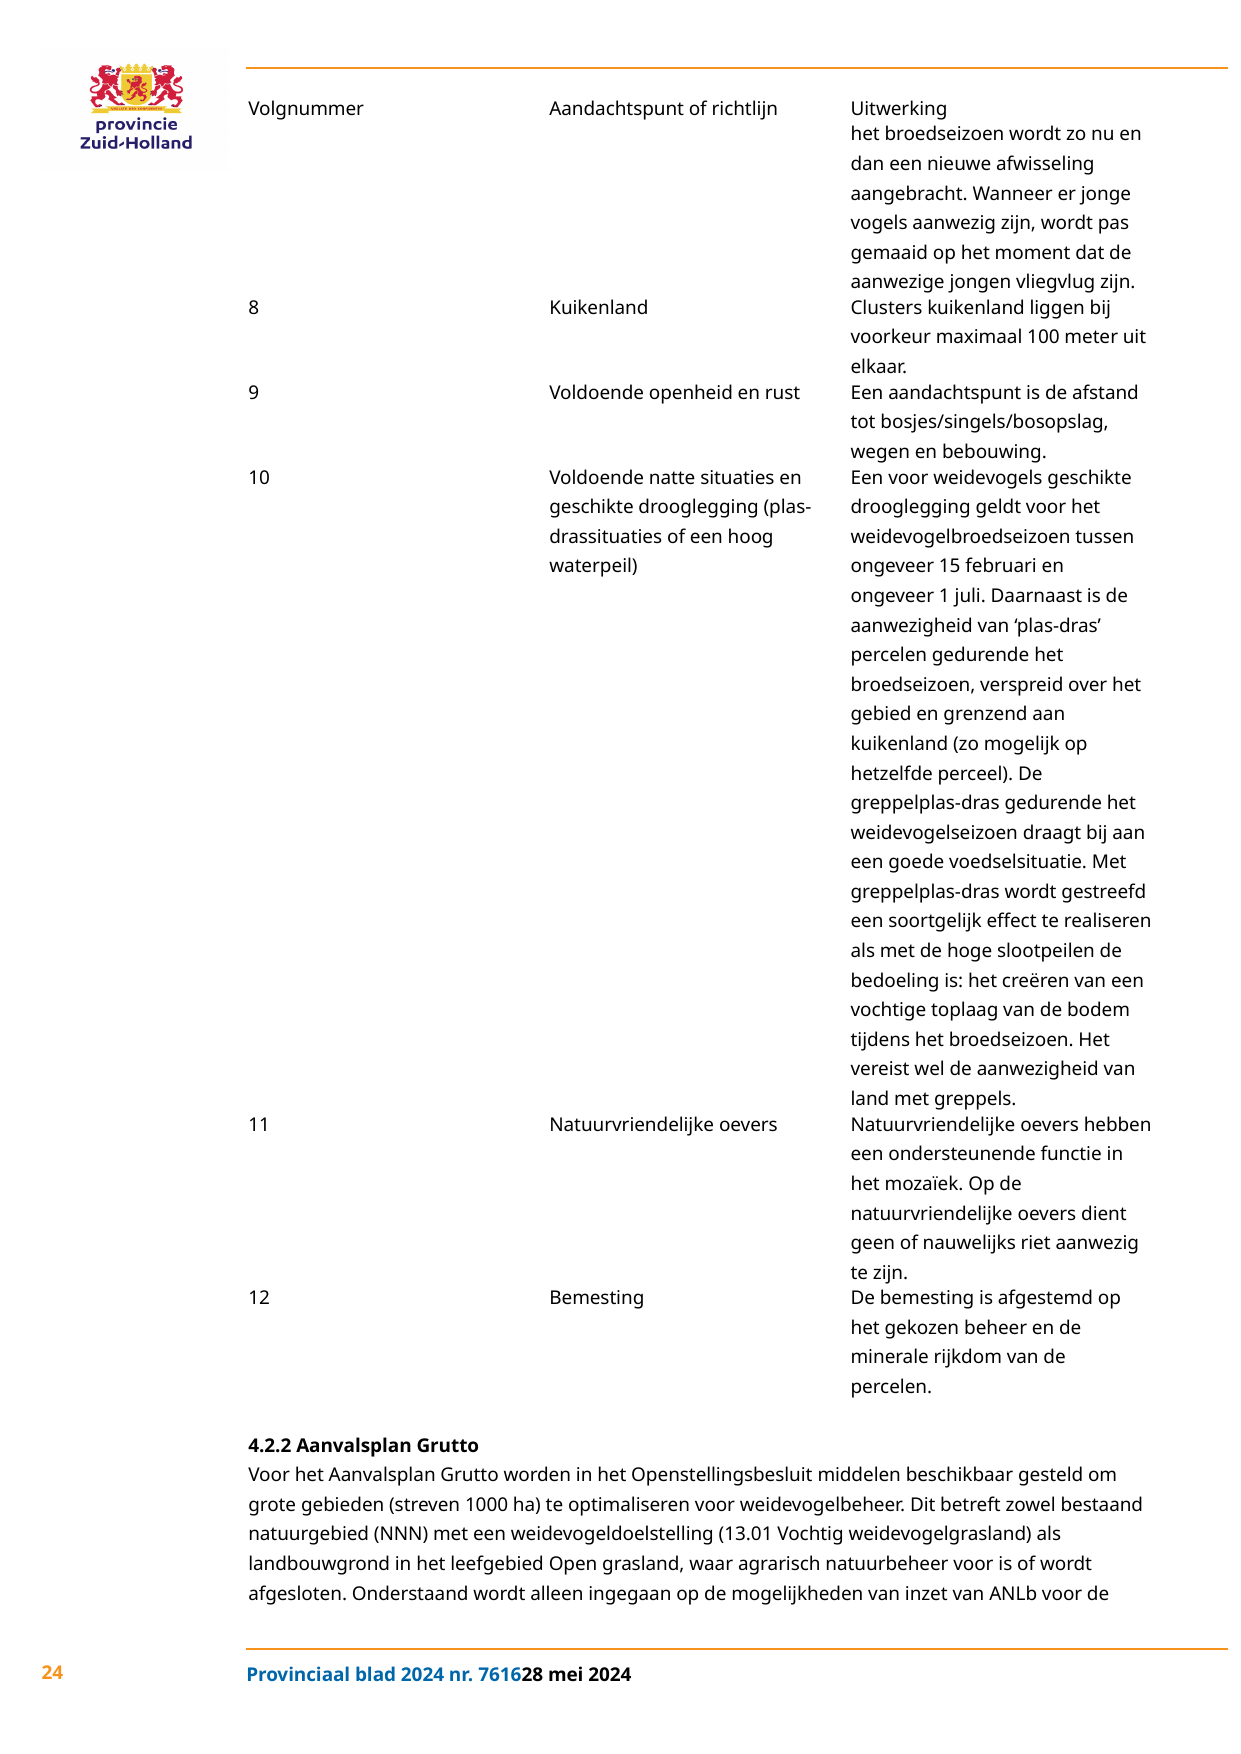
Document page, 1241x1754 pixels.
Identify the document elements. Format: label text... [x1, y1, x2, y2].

table_header Volgnummer [248, 95, 549, 121]
table_cell Natuurvriendelijke oevers [549, 1111, 850, 1284]
table_header Aandachtspunt of richtlijn [549, 95, 850, 121]
picture [41, 47, 231, 172]
table_cell het broedseizoen wordt zo nu en dan een nieuwe afwisseling aangebracht. Wanneer er jonge vogels aanwezig zijn, wordt pas gemaaid op het moment dat de aanwezige jongen vliegvlug zijn. [850, 121, 1152, 294]
table_cell 11 [248, 1111, 549, 1284]
table_cell Clusters kuikenland liggen bij voorkeur maximaal 100 meter uit elkaar. [850, 294, 1152, 379]
text 4.2.2 Aanvalsplan Grutto [248, 1432, 1152, 1458]
table_cell De bemesting is afgestemd op het gekozen beheer en de minerale rijkdom van de percelen. [850, 1285, 1152, 1399]
table_cell Voldoende natte situaties en geschikte drooglegging (plas-drassituaties of een hoog waterpeil) [549, 464, 850, 1111]
table_cell 12 [248, 1285, 549, 1399]
table_cell Bemesting [549, 1285, 850, 1399]
table_cell Natuurvriendelijke oevers hebben een ondersteunende functie in het mozaïek. Op de natuurvriendelijke oevers dient geen of nauwelijks riet aanwezig te zijn. [850, 1111, 1152, 1284]
table_cell 10 [248, 464, 549, 1111]
table_cell Voldoende openheid en rust [549, 379, 850, 464]
table_cell 8 [248, 294, 549, 379]
table_cell [549, 121, 850, 294]
text Voor het Aanvalsplan Grutto worden in het Openstellingsbesluit middelen beschikbaar gesteld om grote gebieden (streven 1000 ha) te optimaliseren voor weidevogelbeheer. Dit betreft zowel bestaand natuurgebied (NNN) met een weidevogeldoelstelling (13.01 Vochtig weidevogelgrasland) als landbouwgrond in het leefgebied Open grasland, waar agrarisch natuurbeheer voor is of wordt afgesloten. Onderstaand wordt alleen ingegaan op de mogelijkheden van inzet van ANLb voor de [248, 1461, 1152, 1606]
table_cell Een aandachtspunt is de afstand tot bosjes/singels/bosopslag, wegen en bebouwing. [850, 379, 1152, 464]
table_cell Een voor weidevogels geschikte drooglegging geldt voor het weidevogelbroedseizoen tussen ongeveer 15 februari en ongeveer 1 juli. Daarnaast is de aanwezigheid van ‘plas-dras’ percelen gedurende het broedseizoen, verspreid over het gebied en grenzend aan kuikenland (zo mogelijk op hetzelfde perceel). De greppelplas-dras gedurende het weidevogelseizoen draagt bij aan een goede voedselsituatie. Met greppelplas-dras wordt gestreefd een soortgelijk effect te realiseren als met de hoge slootpeilen de bedoeling is: het creëren van een vochtige toplaag van de bodem tijdens het broedseizoen. Het vereist wel de aanwezigheid van land met greppels. [850, 464, 1152, 1111]
table_cell 9 [248, 379, 549, 464]
table_cell Kuikenland [549, 294, 850, 379]
table_cell [248, 121, 549, 294]
table_header Uitwerking [850, 95, 1152, 121]
